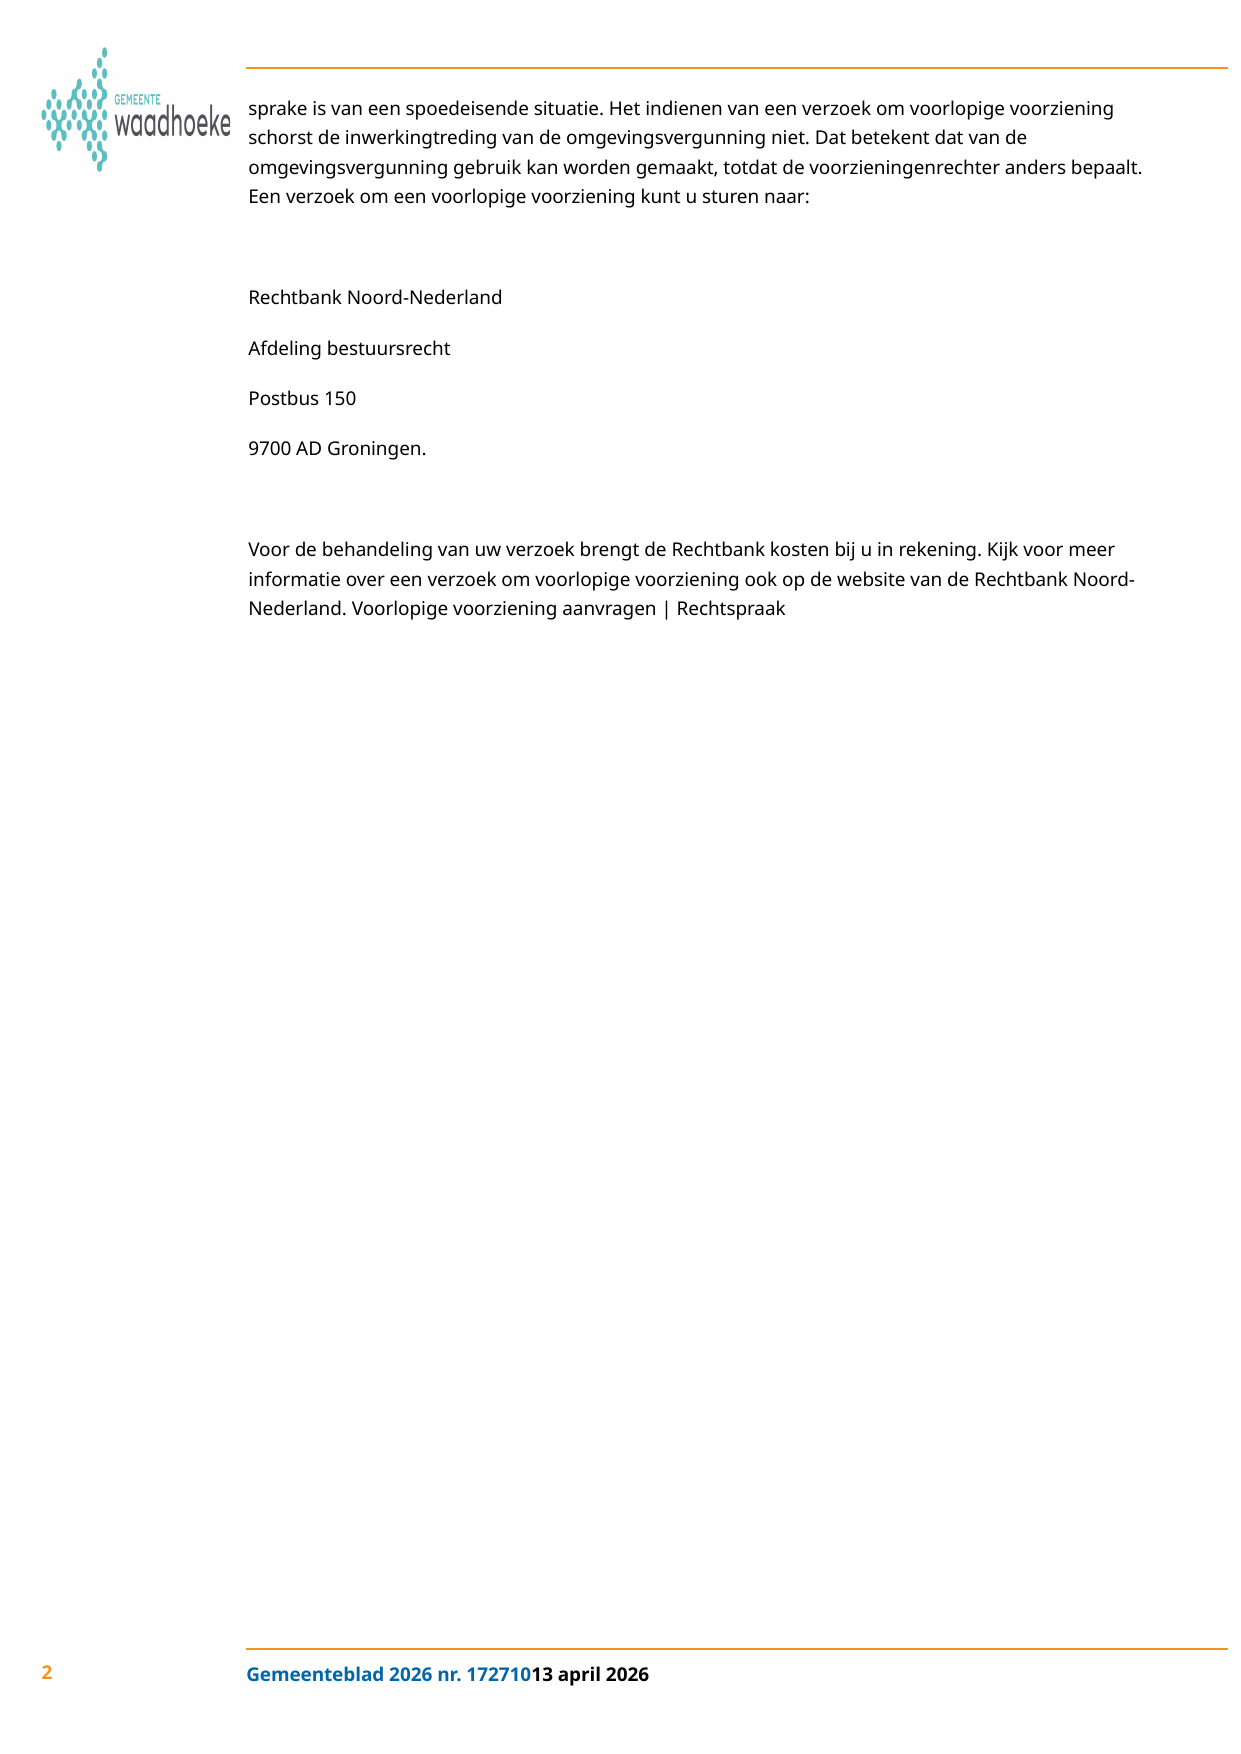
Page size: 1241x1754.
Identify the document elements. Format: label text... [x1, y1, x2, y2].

text Rechtbank Noord-Nederland [248, 284, 1152, 310]
text Afdeling bestuursrecht [248, 335, 1152, 361]
text sprake is van een spoedeisende situatie. Het indienen van een verzoek om voorlopige voorziening schorst de inwerkingtreding van de omgevingsvergunning niet. Dat betekent dat van de omgevingsvergunning gebruik kan worden gemaakt, totdat de voorzieningenrechter anders bepaalt. Een verzoek om een voorlopige voorziening kunt u sturen naar: [248, 95, 1152, 209]
picture [41, 47, 231, 172]
text 9700 AD Groningen. [248, 436, 1152, 461]
text Postbus 150 [248, 385, 1152, 411]
text Voor de behandeling van uw verzoek brengt de Rechtbank kosten bij u in rekening. Kijk voor meer informatie over een verzoek om voorlopige voorziening ook op de website van de Rechtbank Noord-Nederland. Voorlopige voorziening aanvragen | Rechtspraak [248, 536, 1152, 621]
